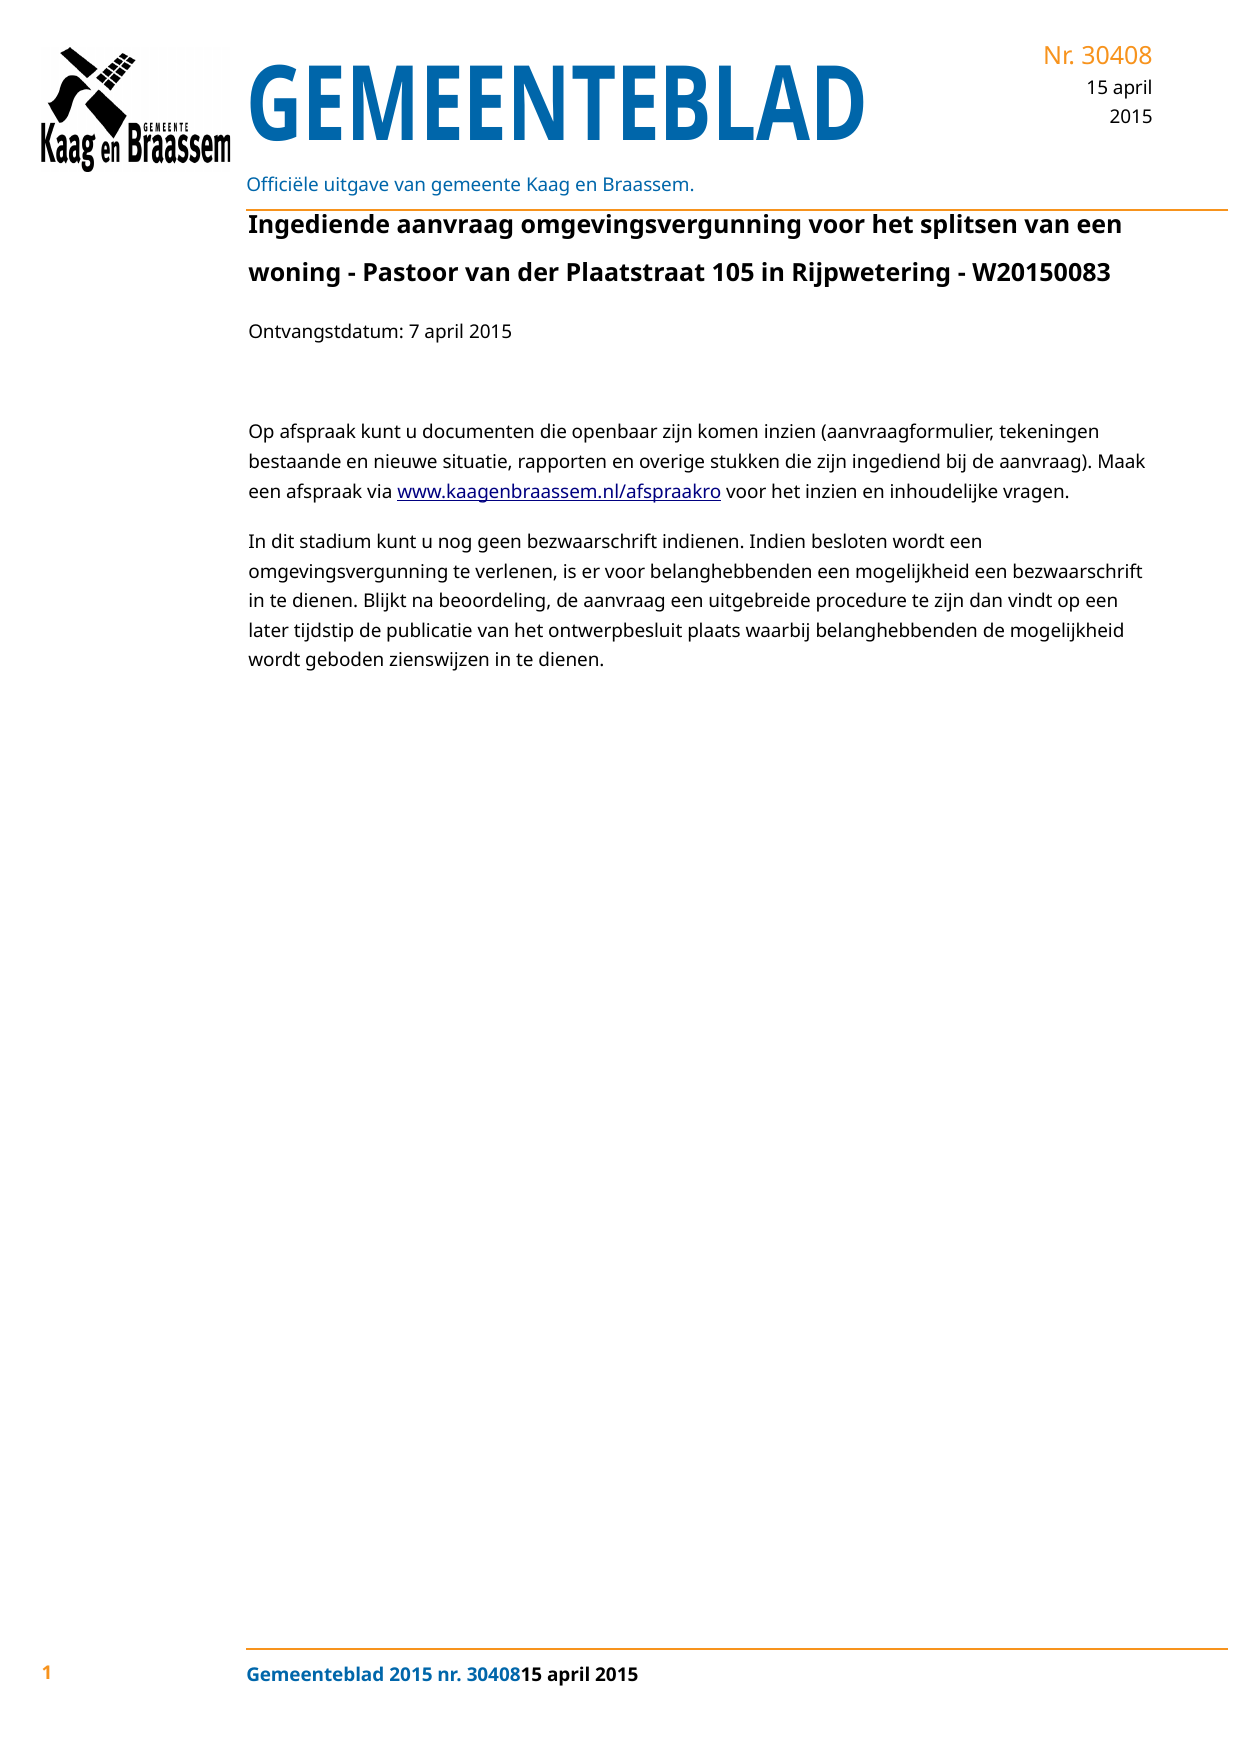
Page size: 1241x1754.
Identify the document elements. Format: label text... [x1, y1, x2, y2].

text Ingediende aanvraag omgevingsvergunning voor het splitsen van een woning - Pastoor van der Plaatstraat 105 in Rijpwetering - W20150083 [248, 211, 1152, 288]
text Ontvangstdatum: 7 april 2015 [248, 318, 1152, 344]
text In dit stadium kunt u nog geen bezwaarschrift indienen. Indien besloten wordt een omgevingsvergunning te verlenen, is er voor belanghebbenden een mogelijkheid een bezwaarschrift in te dienen. Blijkt na beoordeling, de aanvraag een uitgebreide procedure te zijn dan vindt op een later tijdstip de publicatie van het ontwerpbesluit plaats waarbij belanghebbenden de mogelijkheid wordt geboden zienswijzen in te dienen. [248, 528, 1152, 672]
picture [41, 47, 231, 172]
text Op afspraak kunt u documenten die openbaar zijn komen inzien (aanvraagformulier, tekeningen bestaande en nieuwe situatie, rapporten en overige stukken die zijn ingediend bij de aanvraag). Maak een afspraak via www.kaagenbraassem.nl/afspraakro voor het inzien en inhoudelijke vragen. [248, 419, 1152, 504]
